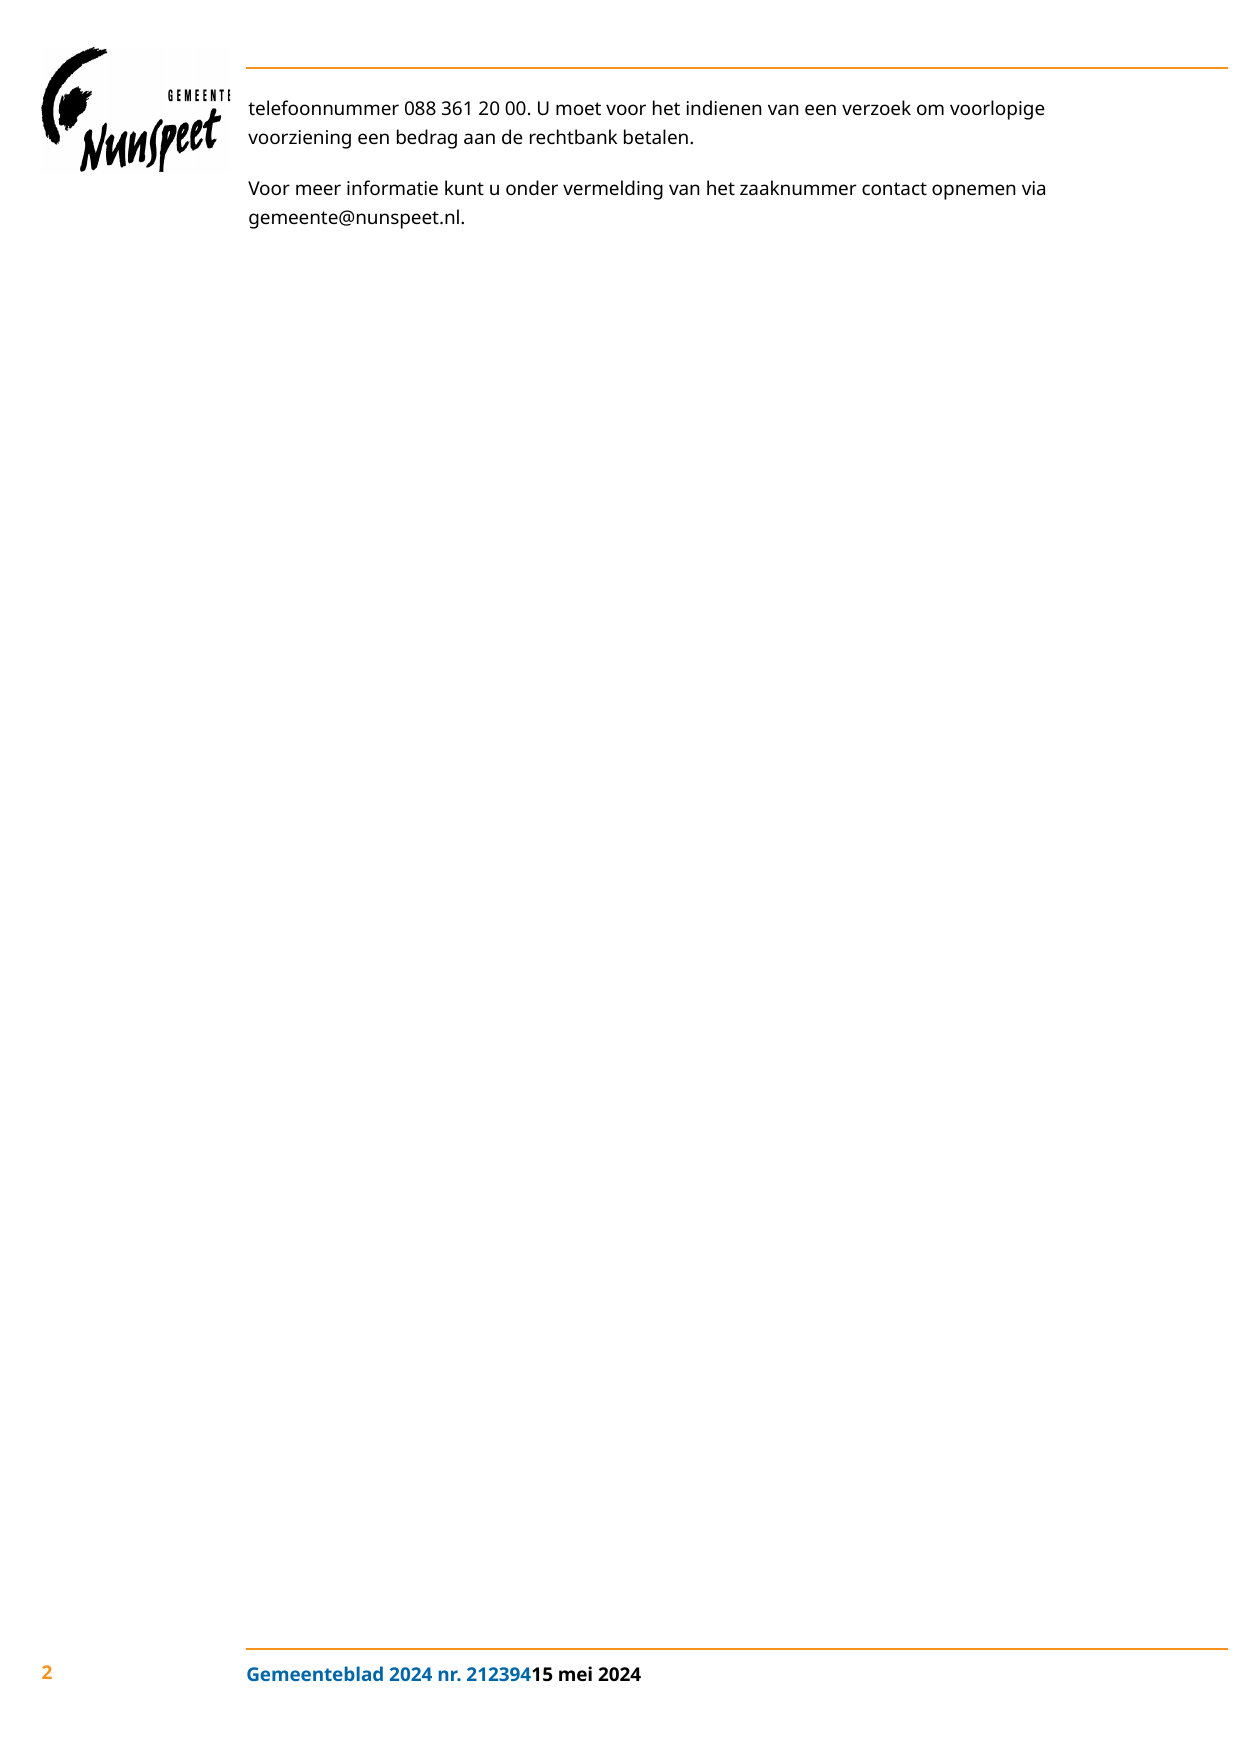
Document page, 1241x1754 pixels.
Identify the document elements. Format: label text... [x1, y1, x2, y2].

text telefoonnummer 088 361 20 00. U moet voor het indienen van een verzoek om voorlopige voorziening een bedrag aan de rechtbank betalen. [248, 95, 1152, 150]
text Voor meer informatie kunt u onder vermelding van het zaaknummer contact opnemen via gemeente@nunspeet.nl. [248, 175, 1152, 230]
picture [41, 47, 231, 172]
